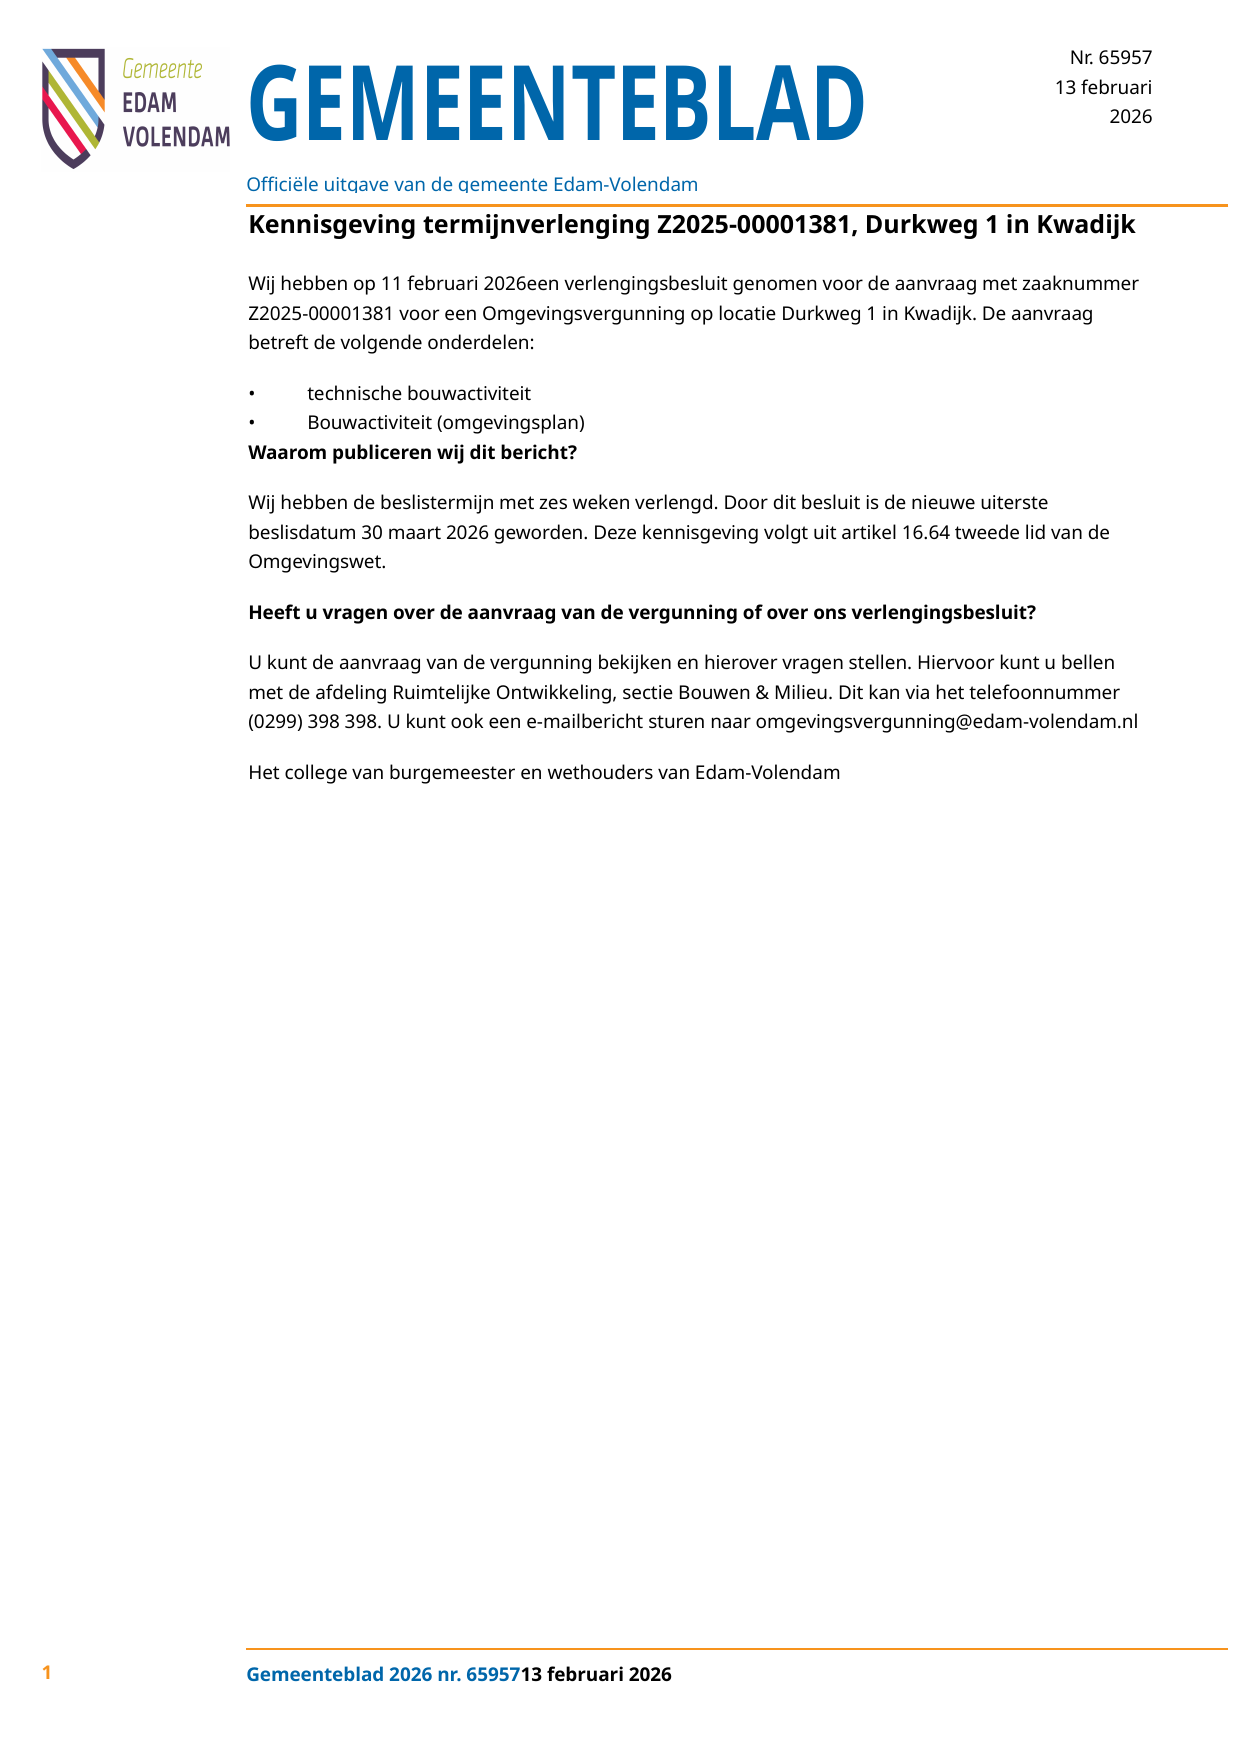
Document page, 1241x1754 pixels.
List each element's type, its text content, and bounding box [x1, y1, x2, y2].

text Heeft u vragen over de aanvraag van de vergunning of over ons verlengingsbesluit? [248, 599, 1152, 625]
text Het college van burgemeester en wethouders van Edam-Volendam [248, 759, 1152, 785]
text Waarom publiceren wij dit bericht? [248, 439, 1152, 465]
picture [41, 47, 231, 172]
text U kunt de aanvraag van de vergunning bekijken en hierover vragen stellen. Hiervoor kunt u bellen met de afdeling Ruimtelijke Ontwikkeling, sectie Bouwen & Milieu. Dit kan via het telefoonnummer (0299) 398 398. U kunt ook een e-mailbericht sturen naar omgevingsvergunning@edam-volendam.nl [248, 649, 1152, 734]
text Wij hebben de beslistermijn met zes weken verlengd. Door dit besluit is de nieuwe uiterste beslisdatum 30 maart 2026 geworden. Deze kennisgeving volgt uit artikel 16.64 tweede lid van de Omgevingswet. [248, 489, 1152, 574]
list technische bouwactiviteit [248, 380, 1152, 406]
text Wij hebben op 11 februari 2026een verlengingsbesluit genomen voor de aanvraag met zaaknummer Z2025-00001381 voor een Omgevingsvergunning op locatie Durkweg 1 in Kwadijk. De aanvraag betreft de volgende onderdelen: [248, 270, 1152, 355]
text Kennisgeving termijnverlenging Z2025-00001381, Durkweg 1 in Kwadijk [248, 207, 1152, 241]
list Bouwactiviteit (omgevingsplan) [248, 409, 1152, 435]
